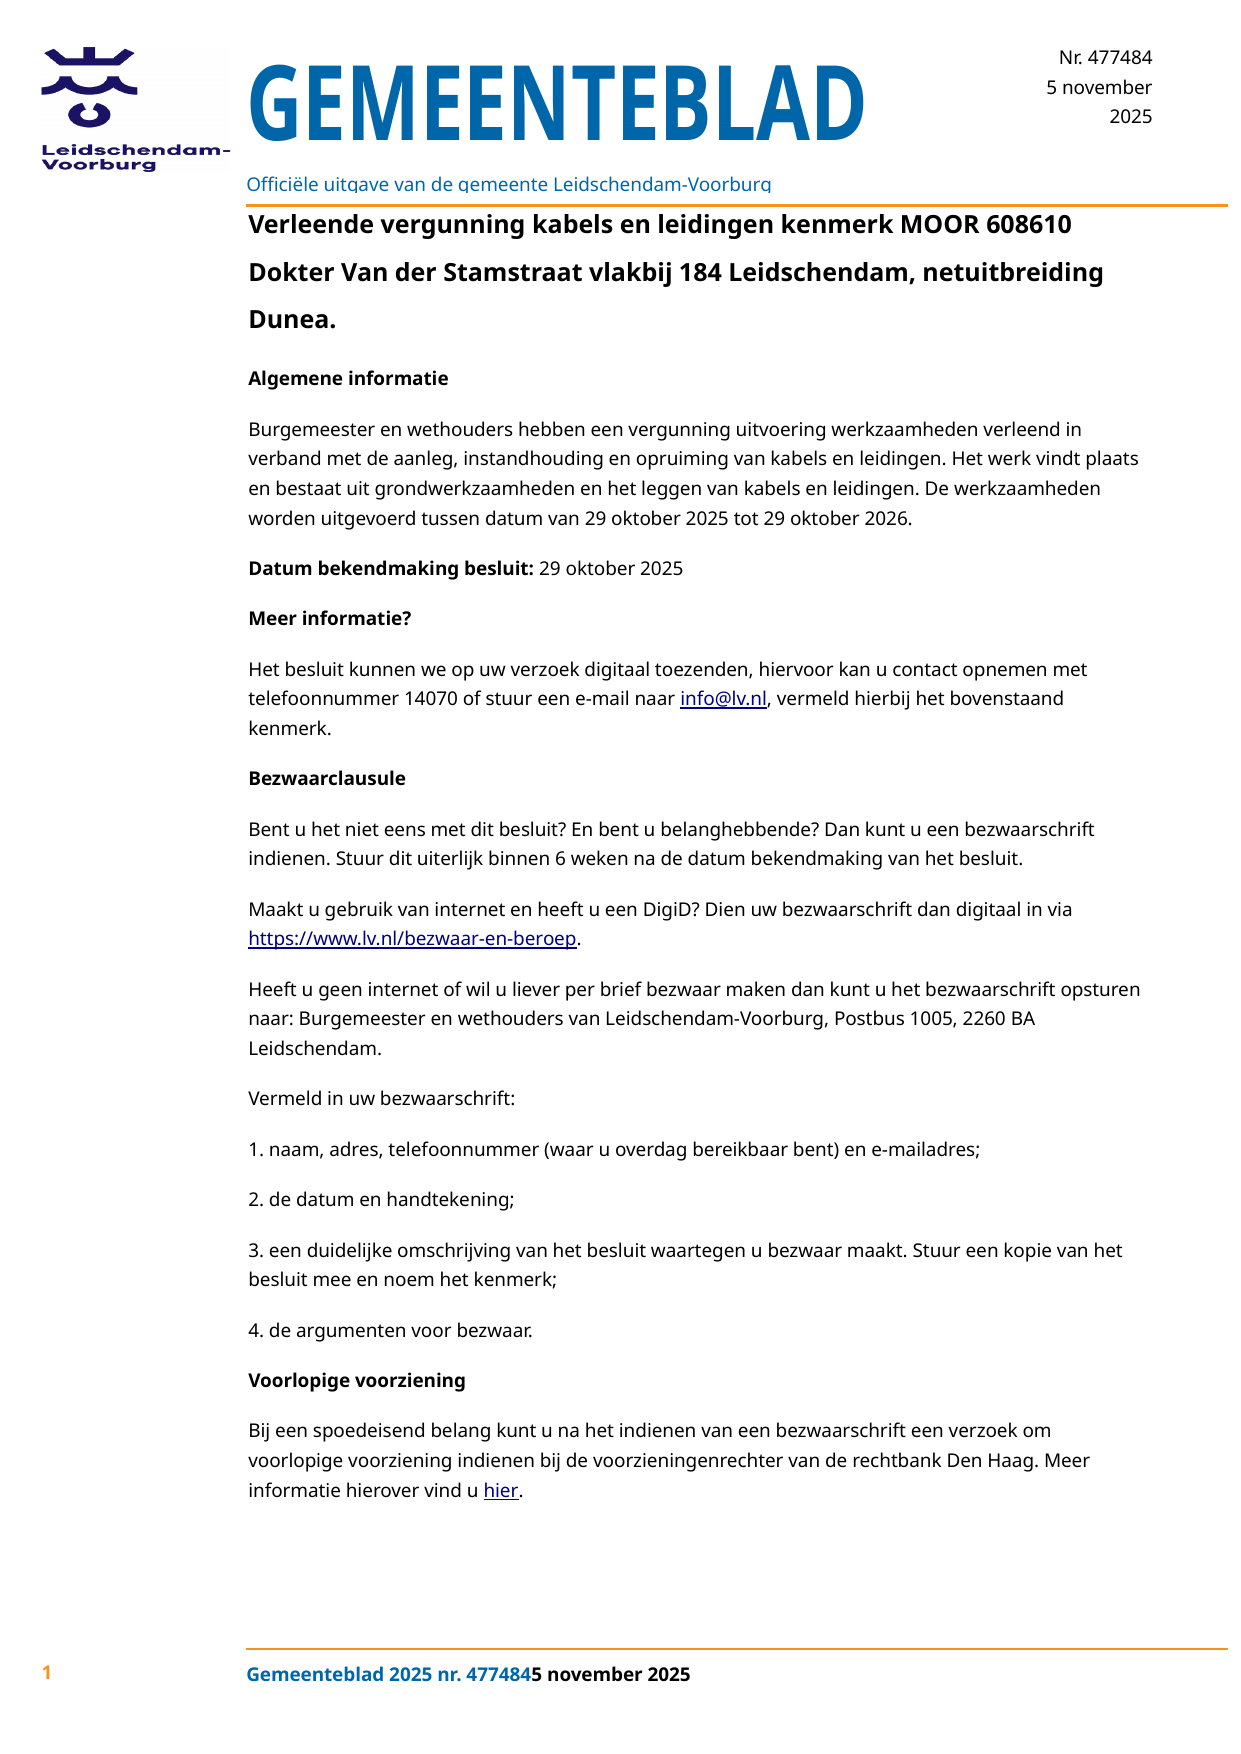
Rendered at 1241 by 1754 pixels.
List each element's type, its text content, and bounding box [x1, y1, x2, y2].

text Verleende vergunning kabels en leidingen kenmerk MOOR 608610 Dokter Van der Stamstraat vlakbij 184 Leidschendam, netuitbreiding Dunea. [248, 207, 1152, 336]
text 4. de argumenten voor bezwaar. [248, 1317, 1152, 1342]
text Bezwaarclausule [248, 766, 1152, 791]
text Meer informatie? [248, 606, 1152, 631]
text Vermeld in uw bezwaarschrift: [248, 1086, 1152, 1111]
text Voorlopige voorziening [248, 1367, 1152, 1393]
text Maakt u gebruik van internet en heeft u een DigiD? Dien uw bezwaarschrift dan digitaal in via https://www.lv.nl/bezwaar-en-beroep. [248, 896, 1152, 951]
picture [41, 47, 231, 172]
text Heeft u geen internet of wil u liever per brief bezwaar maken dan kunt u het bezwaarschrift opsturen naar: Burgemeester en wethouders van Leidschendam-Voorburg, Postbus 1005, 2260 BA Leidschendam. [248, 976, 1152, 1061]
text 3. een duidelijke omschrijving van het besluit waartegen u bezwaar maakt. Stuur een kopie van het besluit mee en noem het kenmerk; [248, 1237, 1152, 1292]
text 1. naam, adres, telefoonnummer (waar u overdag bereikbaar bent) en e-mailadres; [248, 1136, 1152, 1162]
text Bij een spoedeisend belang kunt u na het indienen van een bezwaarschrift een verzoek om voorlopige voorziening indienen bij de voorzieningenrechter van de rechtbank Den Haag. Meer informatie hierover vind u hier. [248, 1418, 1152, 1502]
text Bent u het niet eens met dit besluit? En bent u belanghebbende? Dan kunt u een bezwaarschrift indienen. Stuur dit uiterlijk binnen 6 weken na de datum bekendmaking van het besluit. [248, 816, 1152, 871]
text Burgemeester en wethouders hebben een vergunning uitvoering werkzaamheden verleend in verband met de aanleg, instandhouding en opruiming van kabels en leidingen. Het werk vindt plaats en bestaat uit grondwerkzaamheden en het leggen van kabels en leidingen. De werkzaamheden worden uitgevoerd tussen datum van 29 oktober 2025 tot 29 oktober 2026. [248, 416, 1152, 530]
text Datum bekendmaking besluit: 29 oktober 2025 [248, 555, 1152, 581]
text 2. de datum en handtekening; [248, 1186, 1152, 1212]
text Het besluit kunnen we op uw verzoek digitaal toezenden, hiervoor kan u contact opnemen met telefoonnummer 14070 of stuur een e-mail naar info@lv.nl, vermeld hierbij het bovenstaand kenmerk. [248, 656, 1152, 741]
text Algemene informatie [248, 366, 1152, 391]
